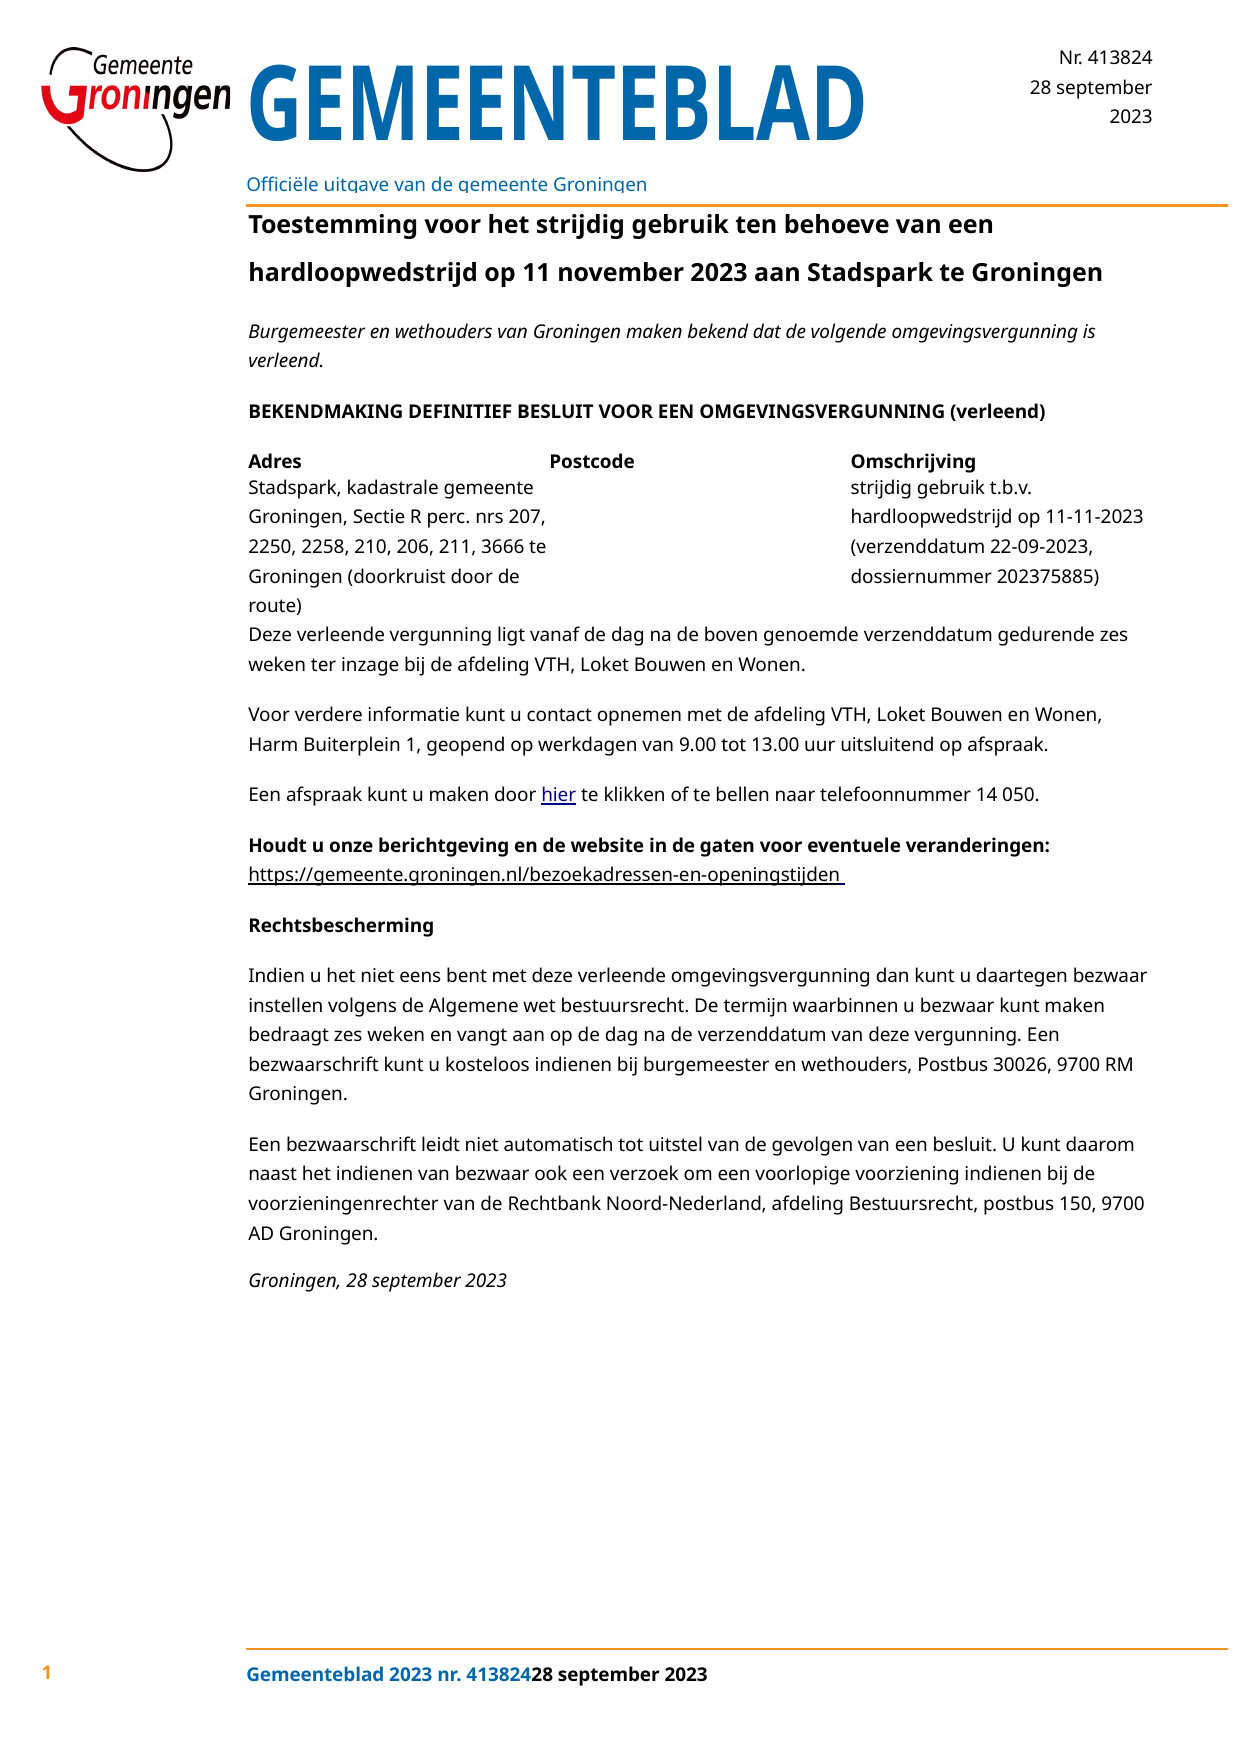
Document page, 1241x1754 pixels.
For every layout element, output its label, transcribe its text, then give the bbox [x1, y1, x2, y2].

text Een afspraak kunt u maken door hier te klikken of te bellen naar telefoonnummer 14 050. [248, 781, 1152, 807]
table_header Adres [248, 449, 549, 474]
picture [41, 47, 231, 172]
table_header Postcode [549, 449, 850, 474]
text Een bezwaarschrift leidt niet automatisch tot uitstel van de gevolgen van een besluit. U kunt daarom naast het indienen van bezwaar ook een verzoek om een voorlopige voorziening indienen bij de voorzieningenrechter van de Rechtbank Noord-Nederland, afdeling Bestuursrecht, postbus 150, 9700 AD Groningen. [248, 1131, 1152, 1246]
table_header Omschrijving [850, 449, 1152, 474]
text Deze verleende vergunning ligt vanaf de dag na de boven genoemde verzenddatum gedurende zes weken ter inzage bij de afdeling VTH, Loket Bouwen en Wonen. [248, 621, 1152, 677]
text Groningen, 28 september 2023 [248, 1268, 1152, 1293]
text Toestemming voor het strijdig gebruik ten behoeve van een hardloopwedstrijd op 11 november 2023 aan Stadspark te Groningen [248, 207, 1152, 288]
table_cell [549, 474, 850, 618]
text Rechtsbescherming [248, 912, 1152, 938]
text Houdt u onze berichtgeving en de website in de gaten voor eventuele veranderingen: https://gemeente.groningen.nl/bezoekadressen-en-openingstijden [248, 832, 1152, 887]
text BEKENDMAKING DEFINITIEF BESLUIT VOOR EEN OMGEVINGSVERGUNNING (verleend) [248, 398, 1152, 424]
table_cell Stadspark, kadastrale gemeente Groningen, Sectie R perc. nrs 207, 2250, 2258, 210, 206, 211, 3666 te Groningen (doorkruist door de route) [248, 474, 549, 618]
table_cell strijdig gebruik t.b.v. hardloopwedstrijd op 11-11-2023 (verzenddatum 22-09-2023, dossiernummer 202375885) [850, 474, 1152, 618]
text Indien u het niet eens bent met deze verleende omgevingsvergunning dan kunt u daartegen bezwaar instellen volgens de Algemene wet bestuursrecht. De termijn waarbinnen u bezwaar kunt maken bedraagt zes weken en vangt aan op de dag na de verzenddatum van deze vergunning. Een bezwaarschrift kunt u kosteloos indienen bij burgemeester en wethouders, Postbus 30026, 9700 RM Groningen. [248, 962, 1152, 1106]
text Burgemeester en wethouders van Groningen maken bekend dat de volgende omgevingsvergunning is verleend. [248, 318, 1152, 373]
text Voor verdere informatie kunt u contact opnemen met de afdeling VTH, Loket Bouwen en Wonen, Harm Buiterplein 1, geopend op werkdagen van 9.00 tot 13.00 uur uitsluitend op afspraak. [248, 701, 1152, 757]
